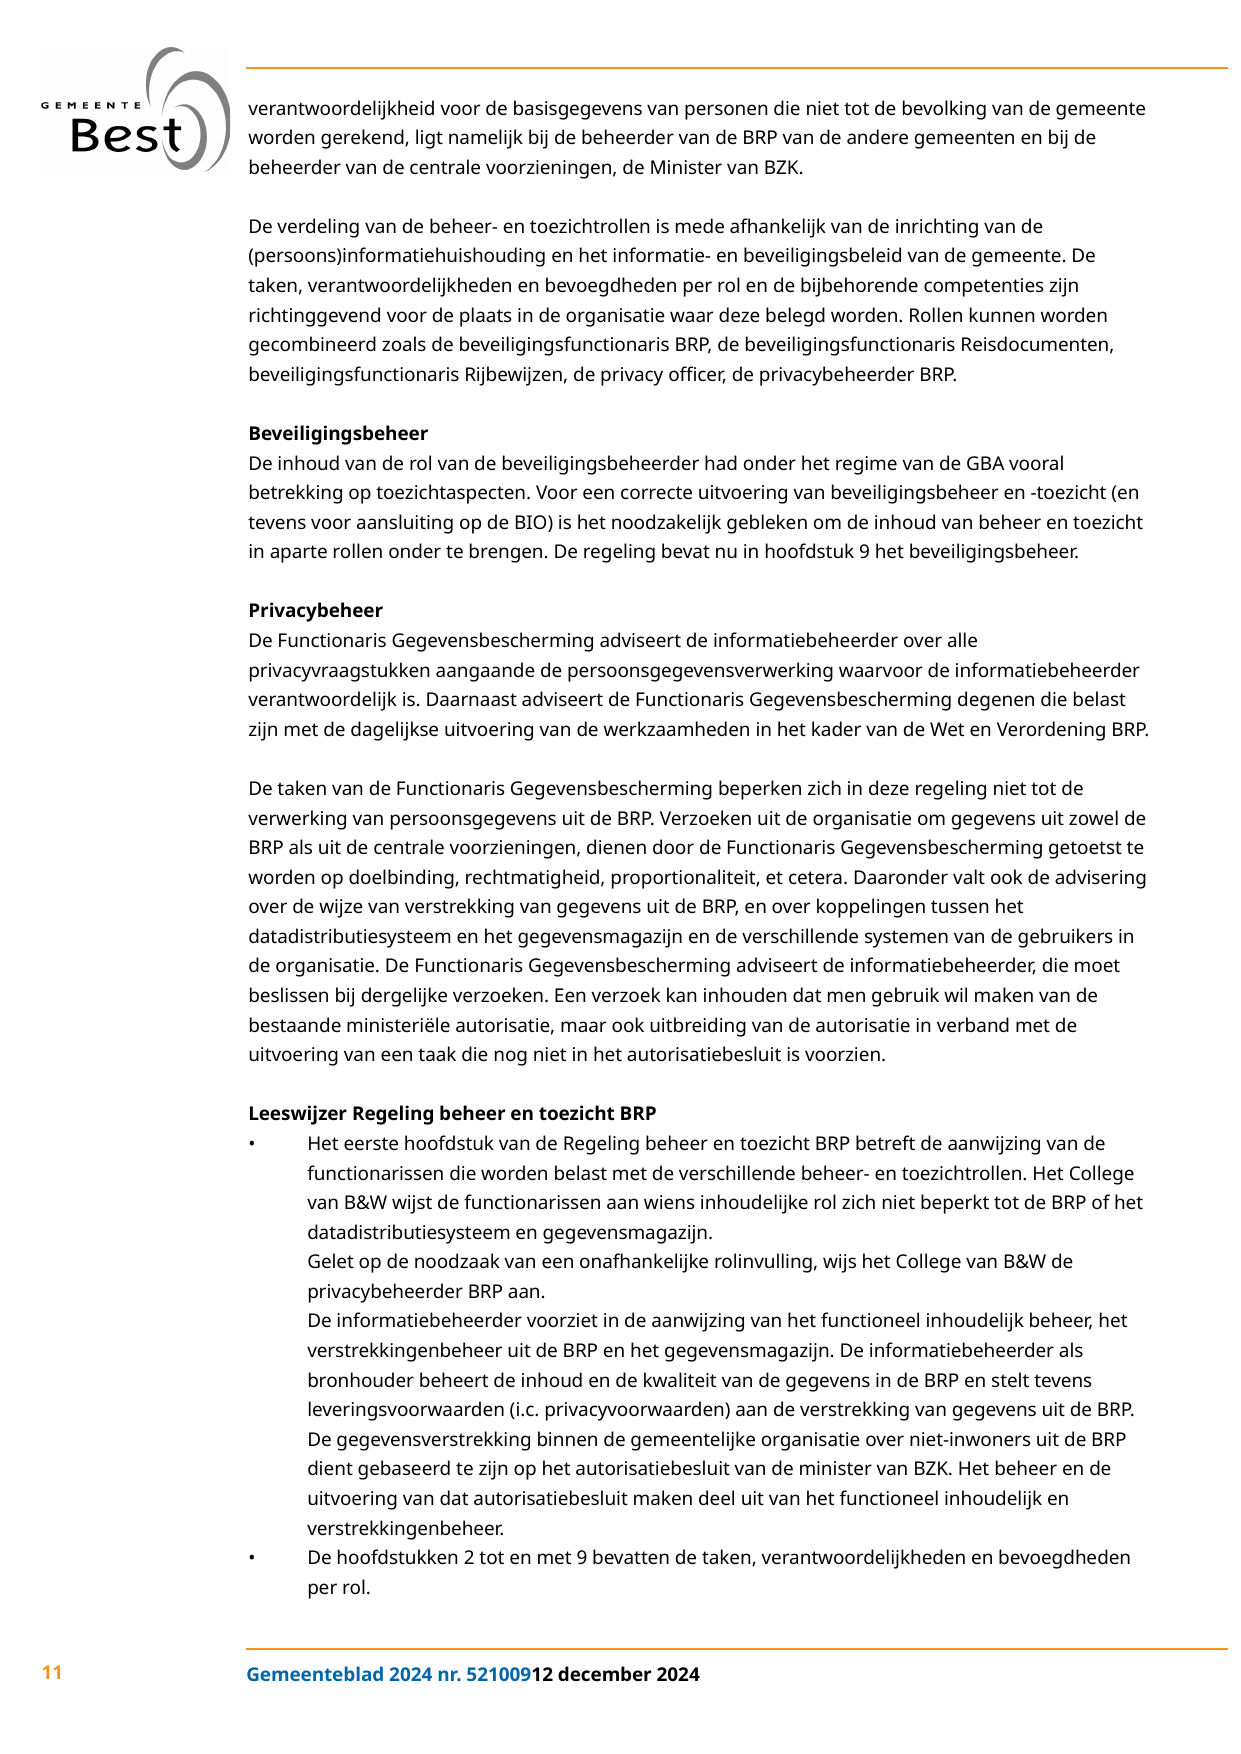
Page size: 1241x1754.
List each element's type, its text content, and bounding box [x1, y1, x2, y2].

text verantwoordelijkheid voor de basisgegevens van personen die niet tot de bevolking van de gemeente worden gerekend, ligt namelijk bij de beheerder van de BRP van de andere gemeenten en bij de beheerder van de centrale voorzieningen, de Minister van BZK. [248, 95, 1152, 180]
text Beveiligingsbeheer [248, 420, 1152, 446]
list De informatiebeheerder voorziet in de aanwijzing van het functioneel inhoudelijk beheer, het verstrekkingenbeheer uit de BRP en het gegevensmagazijn. De informatiebeheerder als bronhouder beheert de inhoud en de kwaliteit van de gegevens in de BRP en stelt tevens leveringsvoorwaarden (i.c. privacyvoorwaarden) aan de verstrekking van gegevens uit de BRP. [248, 1308, 1152, 1422]
text De verdeling van de beheer- en toezichtrollen is mede afhankelijk van de inrichting van de (persoons)informatiehuishouding en het informatie- en beveiligingsbeleid van de gemeente. De taken, verantwoordelijkheden en bevoegdheden per rol en de bijbehorende competenties zijn richtinggevend voor de plaats in de organisatie waar deze belegd worden. Rollen kunnen worden gecombineerd zoals de beveiligingsfunctionaris BRP, de beveiligingsfunctionaris Reisdocumenten, beveiligingsfunctionaris Rijbewijzen, de privacy officer, de privacybeheerder BRP. [248, 213, 1152, 387]
text De inhoud van de rol van de beveiligingsbeheerder had onder het regime van de GBA vooral betrekking op toezichtaspecten. Voor een correcte uitvoering van beveiligingsbeheer en -toezicht (en tevens voor aansluiting op de BIO) is het noodzakelijk gebleken om de inhoud van beheer en toezicht in aparte rollen onder te brengen. De regeling bevat nu in hoofdstuk 9 het beveiligingsbeheer. [248, 450, 1152, 564]
text Privacybeheer [248, 598, 1152, 623]
list De hoofdstukken 2 tot en met 9 bevatten de taken, verantwoordelijkheden en bevoegdheden per rol. [248, 1544, 1152, 1600]
text Leeswijzer Regeling beheer en toezicht BRP [248, 1101, 1152, 1126]
picture [41, 47, 231, 172]
text De Functionaris Gegevensbescherming adviseert de informatiebeheerder over alle privacyvraagstukken aangaande de persoonsgegevensverwerking waarvoor de informatiebeheerder verantwoordelijk is. Daarnaast adviseert de Functionaris Gegevensbescherming degenen die belast zijn met de dagelijkse uitvoering van de werkzaamheden in het kader van de Wet en Verordening BRP. [248, 627, 1152, 742]
list Gelet op de noodzaak van een onafhankelijke rolinvulling, wijs het College van B&W de privacybeheerder BRP aan. [248, 1248, 1152, 1304]
list Het eerste hoofdstuk van de Regeling beheer en toezicht BRP betreft de aanwijzing van de functionarissen die worden belast met de verschillende beheer- en toezichtrollen. Het College van B&W wijst de functionarissen aan wiens inhoudelijke rol zich niet beperkt tot de BRP of het datadistributiesysteem en gegevensmagazijn. [248, 1130, 1152, 1245]
text De taken van de Functionaris Gegevensbescherming beperken zich in deze regeling niet tot de verwerking van persoonsgegevens uit de BRP. Verzoeken uit de organisatie om gegevens uit zowel de BRP als uit de centrale voorzieningen, dienen door de Functionaris Gegevensbescherming getoetst te worden op doelbinding, rechtmatigheid, proportionaliteit, et cetera. Daaronder valt ook de advisering over de wijze van verstrekking van gegevens uit de BRP, en over koppelingen tussen het datadistributiesysteem en het gegevensmagazijn en de verschillende systemen van de gebruikers in de organisatie. De Functionaris Gegevensbescherming adviseert de informatiebeheerder, die moet beslissen bij dergelijke verzoeken. Een verzoek kan inhouden dat men gebruik wil maken van de bestaande ministeriële autorisatie, maar ook uitbreiding van de autorisatie in verband met de uitvoering van een taak die nog niet in het autorisatiebesluit is voorzien. [248, 775, 1152, 1067]
list De gegevensverstrekking binnen de gemeentelijke organisatie over niet-inwoners uit de BRP dient gebaseerd te zijn op het autorisatiebesluit van de minister van BZK. Het beheer en de uitvoering van dat autorisatiebesluit maken deel uit van het functioneel inhoudelijk en verstrekkingenbeheer. [248, 1426, 1152, 1541]
